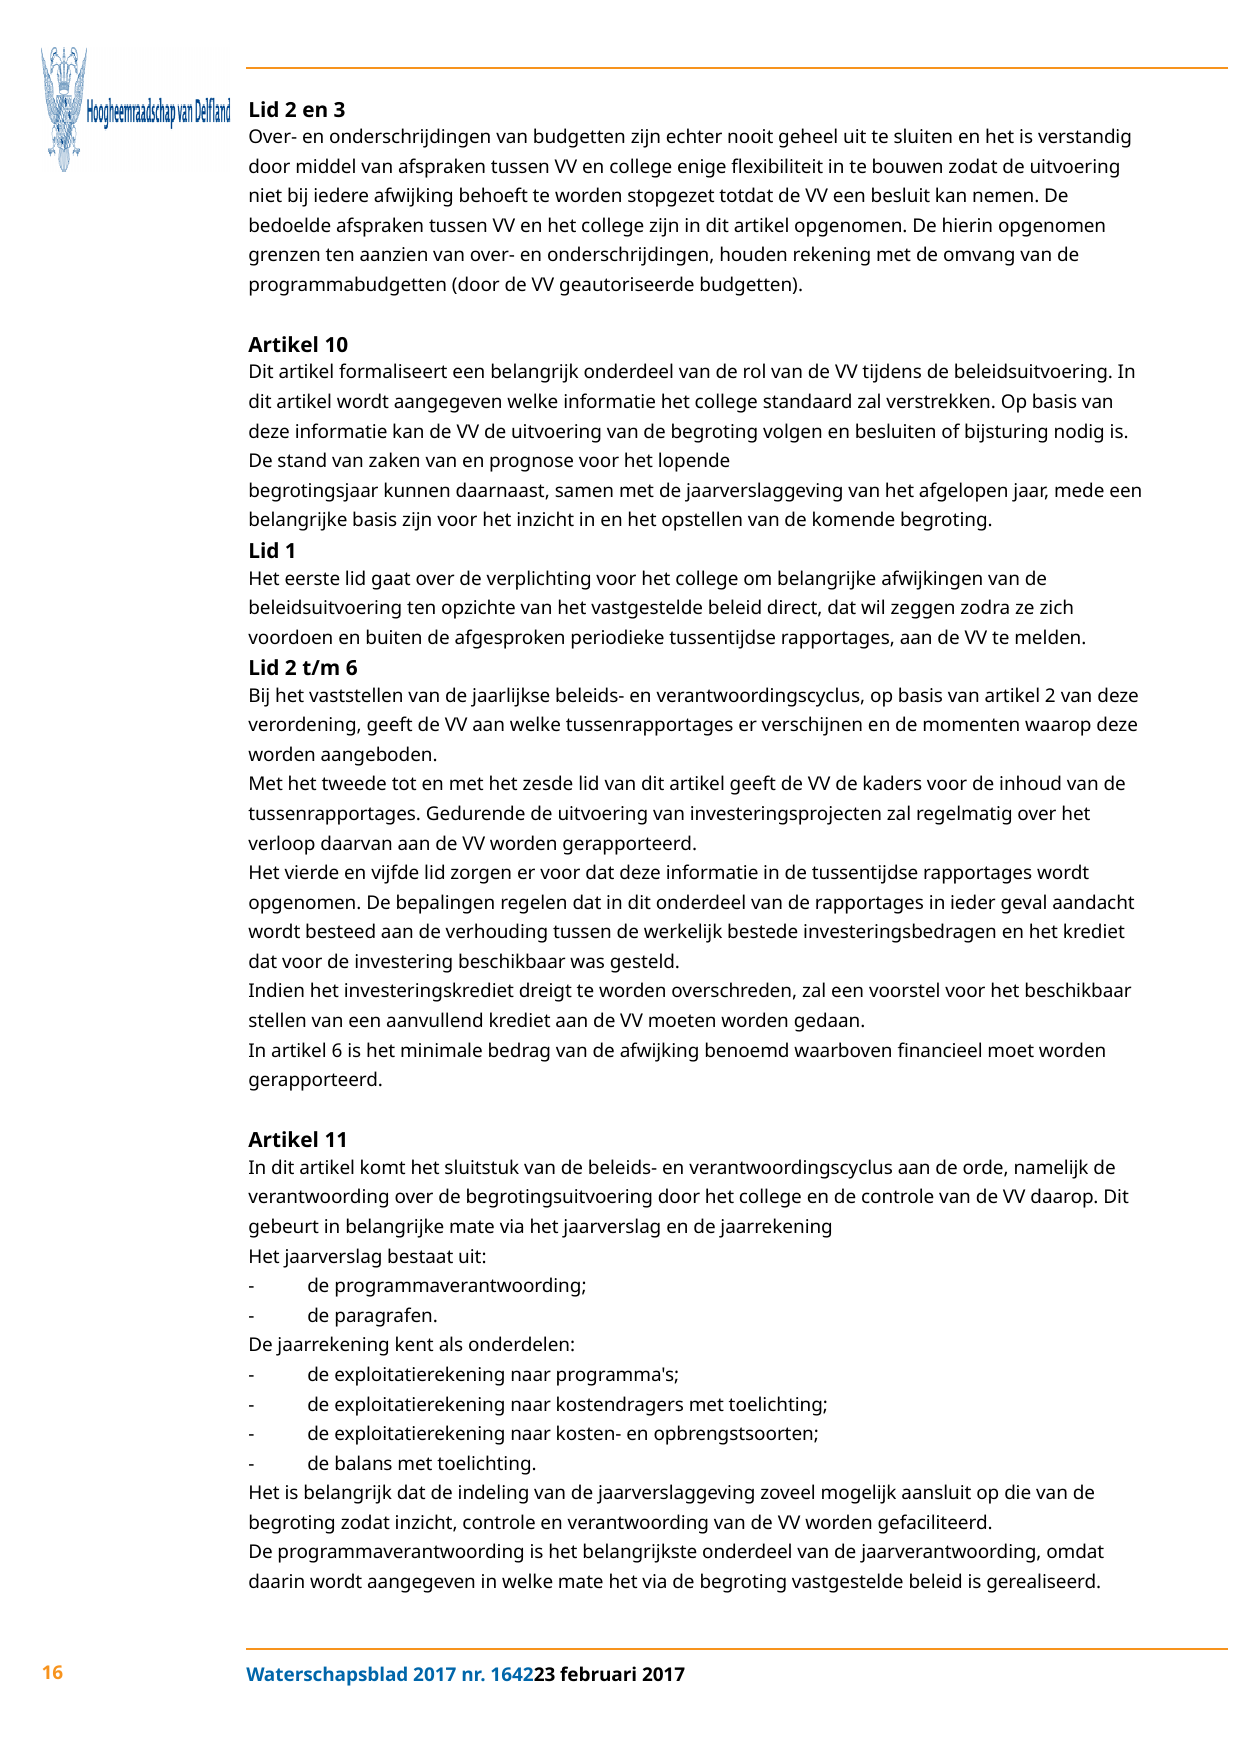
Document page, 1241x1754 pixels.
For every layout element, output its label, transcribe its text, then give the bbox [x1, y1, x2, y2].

text In dit artikel komt het sluitstuk van de beleids- en verantwoordingscyclus aan de orde, namelijk de verantwoording over de begrotingsuitvoering door het college en de controle van de VV daarop. Dit gebeurt in belangrijke mate via het jaarverslag en de jaarrekening [248, 1154, 1152, 1239]
picture [41, 47, 231, 172]
text In artikel 6 is het minimale bedrag van de afwijking benoemd waarboven financieel moet worden gerapporteerd. [248, 1037, 1152, 1092]
text Het is belangrijk dat de indeling van de jaarverslaggeving zoveel mogelijk aansluit op die van de begroting zodat inzicht, controle en verantwoording van de VV worden gefaciliteerd. [248, 1479, 1152, 1535]
list de balans met toelichting. [248, 1450, 1152, 1476]
text Lid 1 [248, 536, 1152, 565]
text Met het tweede tot en met het zesde lid van dit artikel geeft de VV de kaders voor de inhoud van de tussenrapportages. Gedurende de uitvoering van investeringsprojecten zal regelmatig over het verloop daarvan aan de VV worden gerapporteerd. [248, 771, 1152, 856]
list de exploitatierekening naar kosten- en opbrengstsoorten; [248, 1420, 1152, 1446]
list de programmaverantwoording; [248, 1272, 1152, 1298]
text Over- en onderschrijdingen van budgetten zijn echter nooit geheel uit te sluiten en het is verstandig door middel van afspraken tussen VV en college enige flexibiliteit in te bouwen zodat de uitvoering niet bij iedere afwijking behoeft te worden stopgezet totdat de VV een besluit kan nemen. De bedoelde afspraken tussen VV en het college zijn in dit artikel opgenomen. De hierin opgenomen grenzen ten aanzien van over- en onderschrijdingen, houden rekening met de omvang van de programmabudgetten (door de VV geautoriseerde budgetten). [248, 123, 1152, 297]
text Het vierde en vijfde lid zorgen er voor dat deze informatie in de tussentijdse rapportages wordt opgenomen. De bepalingen regelen dat in dit onderdeel van de rapportages in ieder geval aandacht wordt besteed aan de verhouding tussen de werkelijk bestede investeringsbedragen en het krediet dat voor de investering beschikbaar was gesteld. [248, 859, 1152, 974]
text begrotingsjaar kunnen daarnaast, samen met de jaarverslaggeving van het afgelopen jaar, mede een belangrijke basis zijn voor het inzicht in en het opstellen van de komende begroting. [248, 477, 1152, 532]
list de paragrafen. [248, 1302, 1152, 1328]
text De jaarrekening kent als onderdelen: [248, 1332, 1152, 1357]
list de exploitatierekening naar kostendragers met toelichting; [248, 1391, 1152, 1416]
list de exploitatierekening naar programma's; [248, 1361, 1152, 1387]
text Het eerste lid gaat over de verplichting voor het college om belangrijke afwijkingen van de beleidsuitvoering ten opzichte van het vastgestelde beleid direct, dat wil zeggen zodra ze zich voordoen en buiten de afgesproken periodieke tussentijdse rapportages, aan de VV te melden. [248, 565, 1152, 649]
text Artikel 10 [248, 330, 1152, 359]
text Bij het vaststellen van de jaarlijkse beleids- en verantwoordingscyclus, op basis van artikel 2 van deze verordening, geeft de VV aan welke tussenrapportages er verschijnen en de momenten waarop deze worden aangeboden. [248, 682, 1152, 767]
text Artikel 11 [248, 1126, 1152, 1154]
text Indien het investeringskrediet dreigt te worden overschreden, zal een voorstel voor het beschikbaar stellen van een aanvullend krediet aan de VV moeten worden gedaan. [248, 978, 1152, 1033]
text Het jaarverslag bestaat uit: [248, 1243, 1152, 1268]
text Lid 2 en 3 [248, 95, 1152, 123]
text De programmaverantwoording is het belangrijkste onderdeel van de jaarverantwoording, omdat daarin wordt aangegeven in welke mate het via de begroting vastgestelde beleid is gerealiseerd. [248, 1539, 1152, 1594]
text Lid 2 t/m 6 [248, 653, 1152, 682]
text Dit artikel formaliseert een belangrijk onderdeel van de rol van de VV tijdens de beleidsuitvoering. In dit artikel wordt aangegeven welke informatie het college standaard zal verstrekken. Op basis van deze informatie kan de VV de uitvoering van de begroting volgen en besluiten of bijsturing nodig is. De stand van zaken van en prognose voor het lopende [248, 359, 1152, 473]
